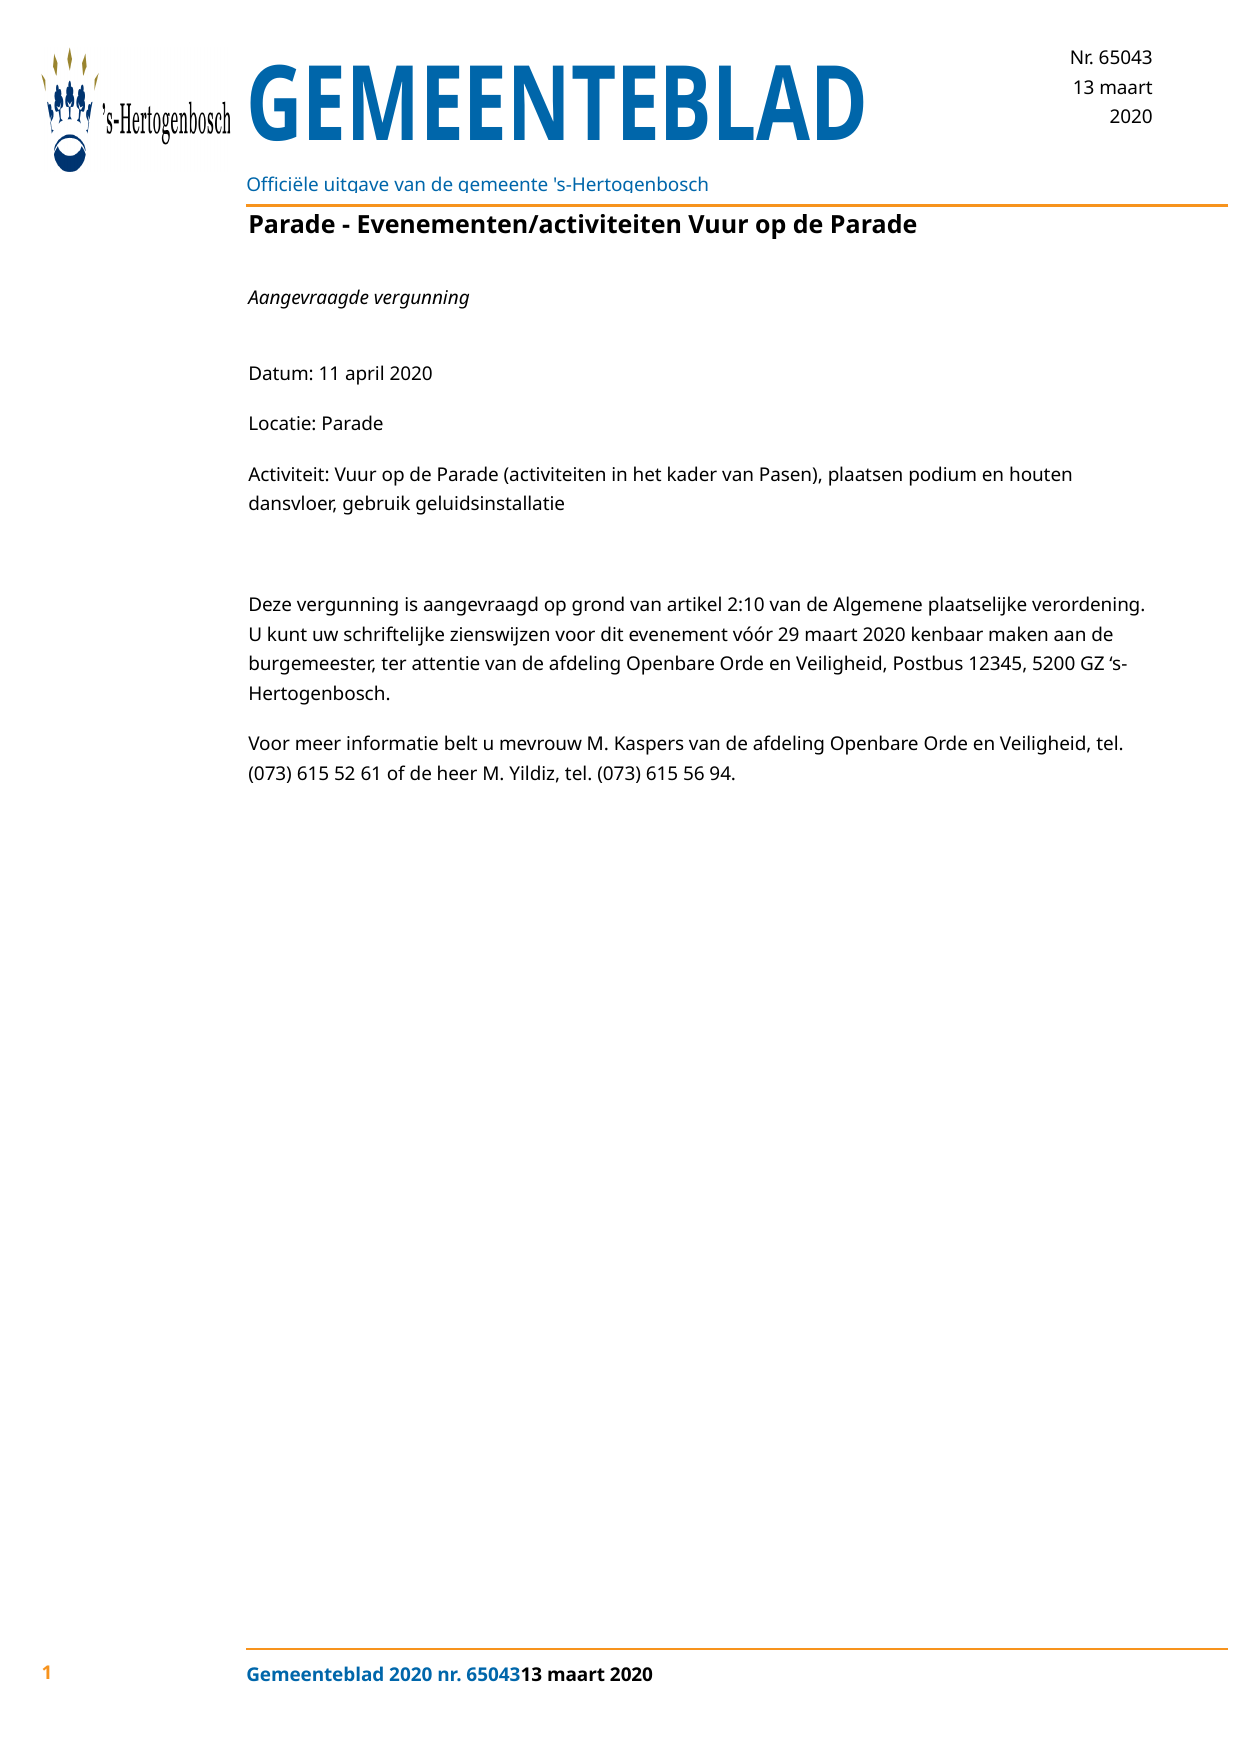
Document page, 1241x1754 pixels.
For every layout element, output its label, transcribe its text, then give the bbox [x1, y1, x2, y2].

text Voor meer informatie belt u mevrouw M. Kaspers van de afdeling Openbare Orde en Veiligheid, tel. (073) 615 52 61 of de heer M. Yildiz, tel. (073) 615 56 94. [248, 730, 1152, 786]
text Aangevraagde vergunning [248, 284, 1152, 309]
text Datum: 11 april 2020 [248, 360, 1152, 386]
picture [41, 47, 231, 172]
text Deze vergunning is aangevraagd op grond van artikel 2:10 van de Algemene plaatselijke verordening. U kunt uw schriftelijke zienswijzen voor dit evenement vóór 29 maart 2020 kenbaar maken aan de burgemeester, ter attentie van de afdeling Openbare Orde en Veiligheid, Postbus 12345, 5200 GZ ‘s-Hertogenbosch. [248, 591, 1152, 706]
text Locatie: Parade [248, 410, 1152, 436]
text Activiteit: Vuur op de Parade (activiteiten in het kader van Pasen), plaatsen podium en houten dansvloer, gebruik geluidsinstallatie [248, 461, 1152, 516]
text Parade - Evenementen/activiteiten Vuur op de Parade [248, 207, 1152, 241]
